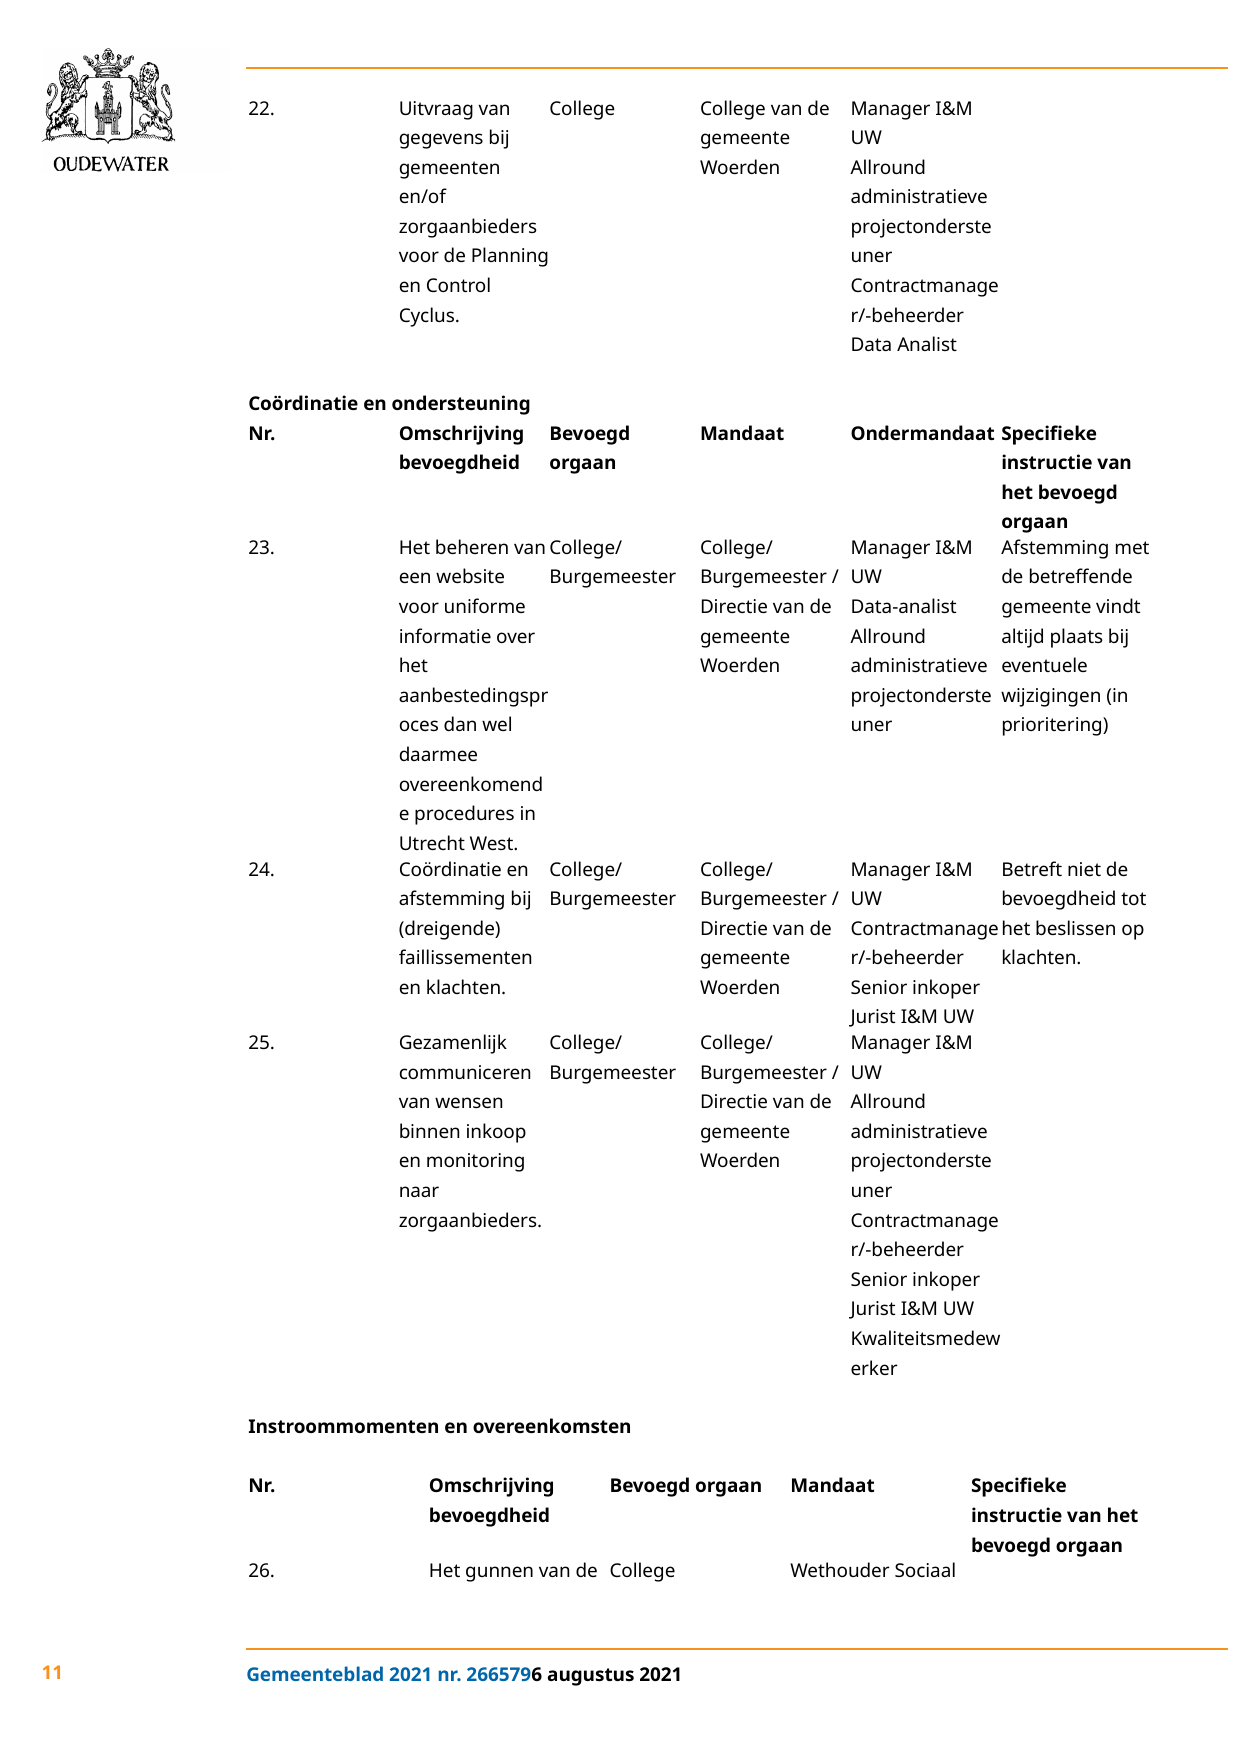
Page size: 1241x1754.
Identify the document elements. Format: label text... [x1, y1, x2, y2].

table_header Omschrijving bevoegdheid [399, 420, 549, 534]
table_header Bevoegd orgaan [549, 420, 700, 534]
table_cell Manager I&M UW Allround administratieve projectondersteuner Contractmanager/-beheerder Senior inkoper Jurist I&M UW Kwaliteitsmedewerker [850, 1029, 1001, 1381]
text Coördinatie en ondersteuning [248, 390, 1152, 416]
table_cell 24. [248, 856, 398, 1029]
table_cell College/ Burgemeester [549, 534, 700, 856]
table_cell College [609, 1558, 790, 1583]
table_cell College van de gemeente Woerden [700, 95, 850, 357]
table_header Mandaat [790, 1473, 971, 1557]
table_cell Coördinatie en afstemming bij (dreigende) faillissementen en klachten. [399, 856, 549, 1029]
table_cell Het gunnen van de [429, 1558, 609, 1583]
table_cell College/ Burgemeester / Directie van de gemeente Woerden [700, 856, 850, 1029]
picture [41, 47, 231, 172]
table_cell [971, 1558, 1152, 1583]
table_cell College [549, 95, 700, 357]
table_cell Betreft niet de bevoegdheid tot het beslissen op klachten. [1001, 856, 1152, 1029]
table_cell College/ Burgemeester [549, 856, 700, 1029]
table_cell 26. [248, 1558, 429, 1583]
table_cell [1001, 95, 1152, 357]
table_header Mandaat [700, 420, 850, 534]
table_header Bevoegd orgaan [609, 1473, 790, 1557]
table_cell Het beheren van een website voor uniforme informatie over het aanbestedingsproces dan wel daarmee overeenkomende procedures in Utrecht West. [399, 534, 549, 856]
table_header Omschrijving bevoegdheid [429, 1473, 609, 1557]
table_cell 23. [248, 534, 398, 856]
table_cell College/ Burgemeester [549, 1029, 700, 1381]
table_header Nr. [248, 1473, 429, 1557]
table_header Ondermandaat [850, 420, 1001, 534]
table_cell [1001, 1029, 1152, 1381]
text Instroommomenten en overeenkomsten [248, 1413, 1152, 1439]
table_cell Uitvraag van gegevens bij gemeenten en/of zorgaanbieders voor de Planning en Control Cyclus. [399, 95, 549, 357]
table_cell College/ Burgemeester / Directie van de gemeente Woerden [700, 534, 850, 856]
table_cell College/ Burgemeester / Directie van de gemeente Woerden [700, 1029, 850, 1381]
table_cell Manager I&M UW Contractmanager/-beheerder Senior inkoper Jurist I&M UW [850, 856, 1001, 1029]
table_cell Manager I&M UW Data-analist Allround administratieve projectondersteuner [850, 534, 1001, 856]
table_cell Wethouder Sociaal [790, 1558, 971, 1583]
table_cell Afstemming met de betreffende gemeente vindt altijd plaats bij eventuele wijzigingen (in prioritering) [1001, 534, 1152, 856]
table_header Specifieke instructie van het bevoegd orgaan [1001, 420, 1152, 534]
table_header Specifieke instructie van het bevoegd orgaan [971, 1473, 1152, 1557]
table_cell Gezamenlijk communiceren van wensen binnen inkoop en monitoring naar zorgaanbieders. [399, 1029, 549, 1381]
table_header Nr. [248, 420, 398, 534]
table_cell Manager I&M UW Allround administratieve projectondersteuner Contractmanager/-beheerder Data Analist [850, 95, 1001, 357]
table_cell 25. [248, 1029, 398, 1381]
table_cell 22. [248, 95, 398, 357]
